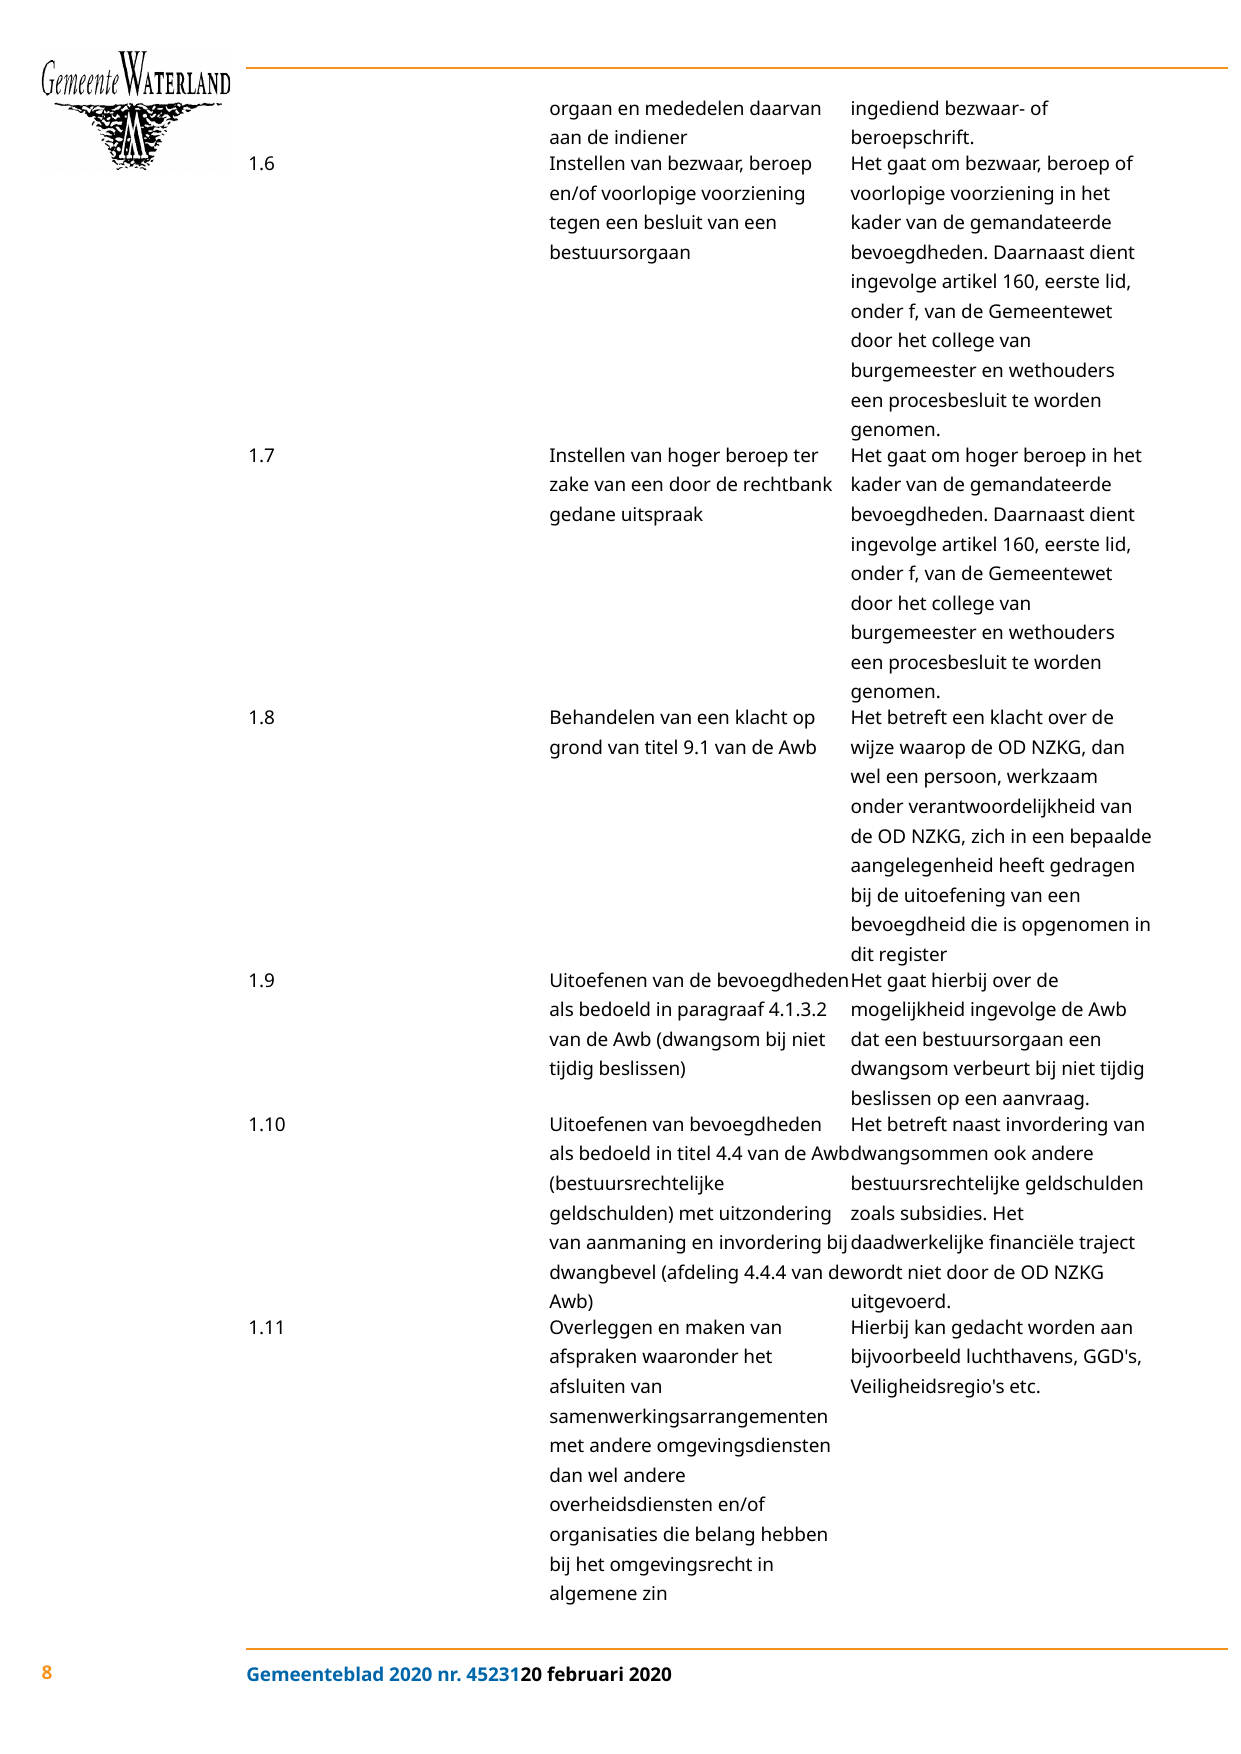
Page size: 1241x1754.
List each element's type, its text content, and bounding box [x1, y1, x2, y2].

table_cell Het gaat hierbij over de mogelijkheid ingevolge de Awb dat een bestuursorgaan een dwangsom verbeurt bij niet tijdig beslissen op een aanvraag. [850, 967, 1152, 1111]
table_cell 1.11 [248, 1314, 549, 1606]
table_cell Instellen van bezwaar, beroep en/of voorlopige voorziening tegen een besluit van een bestuursorgaan [549, 150, 850, 442]
table_cell 1.6 [248, 150, 549, 442]
table_cell Het gaat om bezwaar, beroep of voorlopige voorziening in het kader van de gemandateerde bevoegdheden. Daarnaast dient ingevolge artikel 160, eerste lid, onder f, van de Gemeentewet door het college van burgemeester en wethouders een procesbesluit te worden genomen. [850, 150, 1152, 442]
table_cell 1.10 [248, 1111, 549, 1314]
table_cell Instellen van hoger beroep ter zake van een door de rechtbank gedane uitspraak [549, 442, 850, 704]
table_cell [248, 95, 549, 150]
table_cell Uitoefenen van de bevoegdheden als bedoeld in paragraaf 4.1.3.2 van de Awb (dwangsom bij niet tijdig beslissen) [549, 967, 850, 1111]
table_cell Overleggen en maken van afspraken waaronder het afsluiten van samenwerkingsarrangementen met andere omgevingsdiensten dan wel andere overheidsdiensten en/of organisaties die belang hebben bij het omgevingsrecht in algemene zin [549, 1314, 850, 1606]
table_cell 1.9 [248, 967, 549, 1111]
table_cell Het betreft een klacht over de wijze waarop de OD NZKG, dan wel een persoon, werkzaam onder verantwoordelijkheid van de OD NZKG, zich in een bepaalde aangelegenheid heeft gedragen bij de uitoefening van een bevoegdheid die is opgenomen in dit register [850, 705, 1152, 967]
table_cell Het gaat om hoger beroep in het kader van de gemandateerde bevoegdheden. Daarnaast dient ingevolge artikel 160, eerste lid, onder f, van de Gemeentewet door het college van burgemeester en wethouders een procesbesluit te worden genomen. [850, 442, 1152, 704]
table_cell Uitoefenen van bevoegdheden als bedoeld in titel 4.4 van de Awb (bestuursrechtelijke geldschulden) met uitzondering van aanmaning en invordering bij dwangbevel (afdeling 4.4.4 van de Awb) [549, 1111, 850, 1314]
table_cell ingediend bezwaar- of beroepschrift. [850, 95, 1152, 150]
picture [41, 47, 231, 172]
table_cell orgaan en mededelen daarvan aan de indiener [549, 95, 850, 150]
table_cell Het betreft naast invordering van dwangsommen ook andere bestuursrechtelijke geldschulden zoals subsidies. Het daadwerkelijke financiële traject wordt niet door de OD NZKG uitgevoerd. [850, 1111, 1152, 1314]
table_cell 1.7 [248, 442, 549, 704]
table_cell Hierbij kan gedacht worden aan bijvoorbeeld luchthavens, GGD's, Veiligheidsregio's etc. [850, 1314, 1152, 1606]
table_cell Behandelen van een klacht op grond van titel 9.1 van de Awb [549, 705, 850, 967]
table_cell 1.8 [248, 705, 549, 967]
